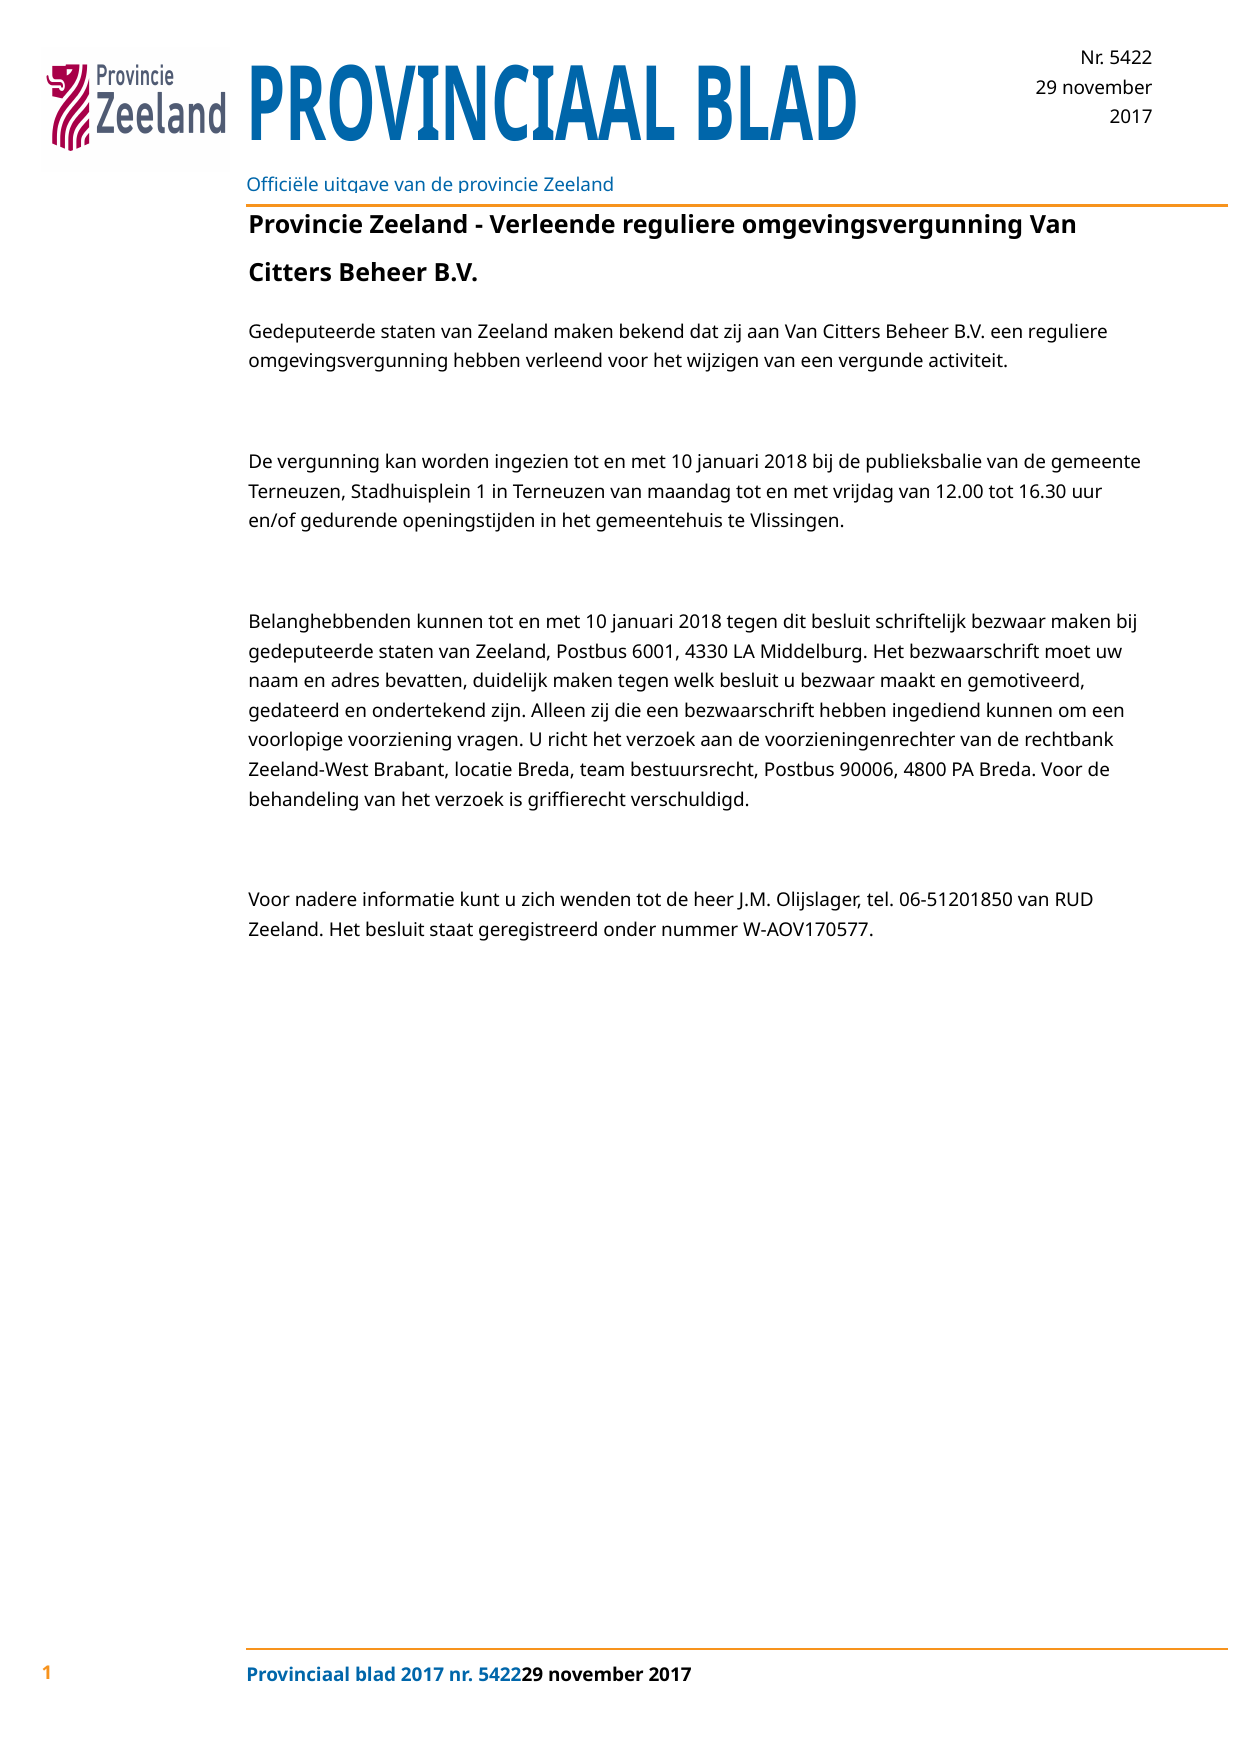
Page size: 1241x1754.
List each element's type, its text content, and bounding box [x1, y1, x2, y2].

text Provincie Zeeland - Verleende reguliere omgevingsvergunning Van Citters Beheer B.V. [248, 207, 1152, 288]
text Belanghebbenden kunnen tot en met 10 januari 2018 tegen dit besluit schriftelijk bezwaar maken bij gedeputeerde staten van Zeeland, Postbus 6001, 4330 LA Middelburg. Het bezwaarschrift moet uw naam en adres bevatten, duidelijk maken tegen welk besluit u bezwaar maakt en gemotiveerd, gedateerd en ondertekend zijn. Alleen zij die een bezwaarschrift hebben ingediend kunnen om een voorlopige voorziening vragen. U richt het verzoek aan de voorzieningenrechter van de rechtbank Zeeland-West Brabant, locatie Breda, team bestuursrecht, Postbus 90006, 4800 PA Breda. Voor de behandeling van het verzoek is griffierecht verschuldigd. [248, 608, 1152, 812]
picture [41, 47, 231, 172]
text Gedeputeerde staten van Zeeland maken bekend dat zij aan Van Citters Beheer B.V. een reguliere omgevingsvergunning hebben verleend voor het wijzigen van een vergunde activiteit. [248, 318, 1152, 373]
text De vergunning kan worden ingezien tot en met 10 januari 2018 bij de publieksbalie van de gemeente Terneuzen, Stadhuisplein 1 in Terneuzen van maandag tot en met vrijdag van 12.00 tot 16.30 uur en/of gedurende openingstijden in het gemeentehuis te Vlissingen. [248, 448, 1152, 533]
text Voor nadere informatie kunt u zich wenden tot de heer J.M. Olijslager, tel. 06-51201850 van RUD Zeeland. Het besluit staat geregistreerd onder nummer W-AOV170577. [248, 887, 1152, 942]
